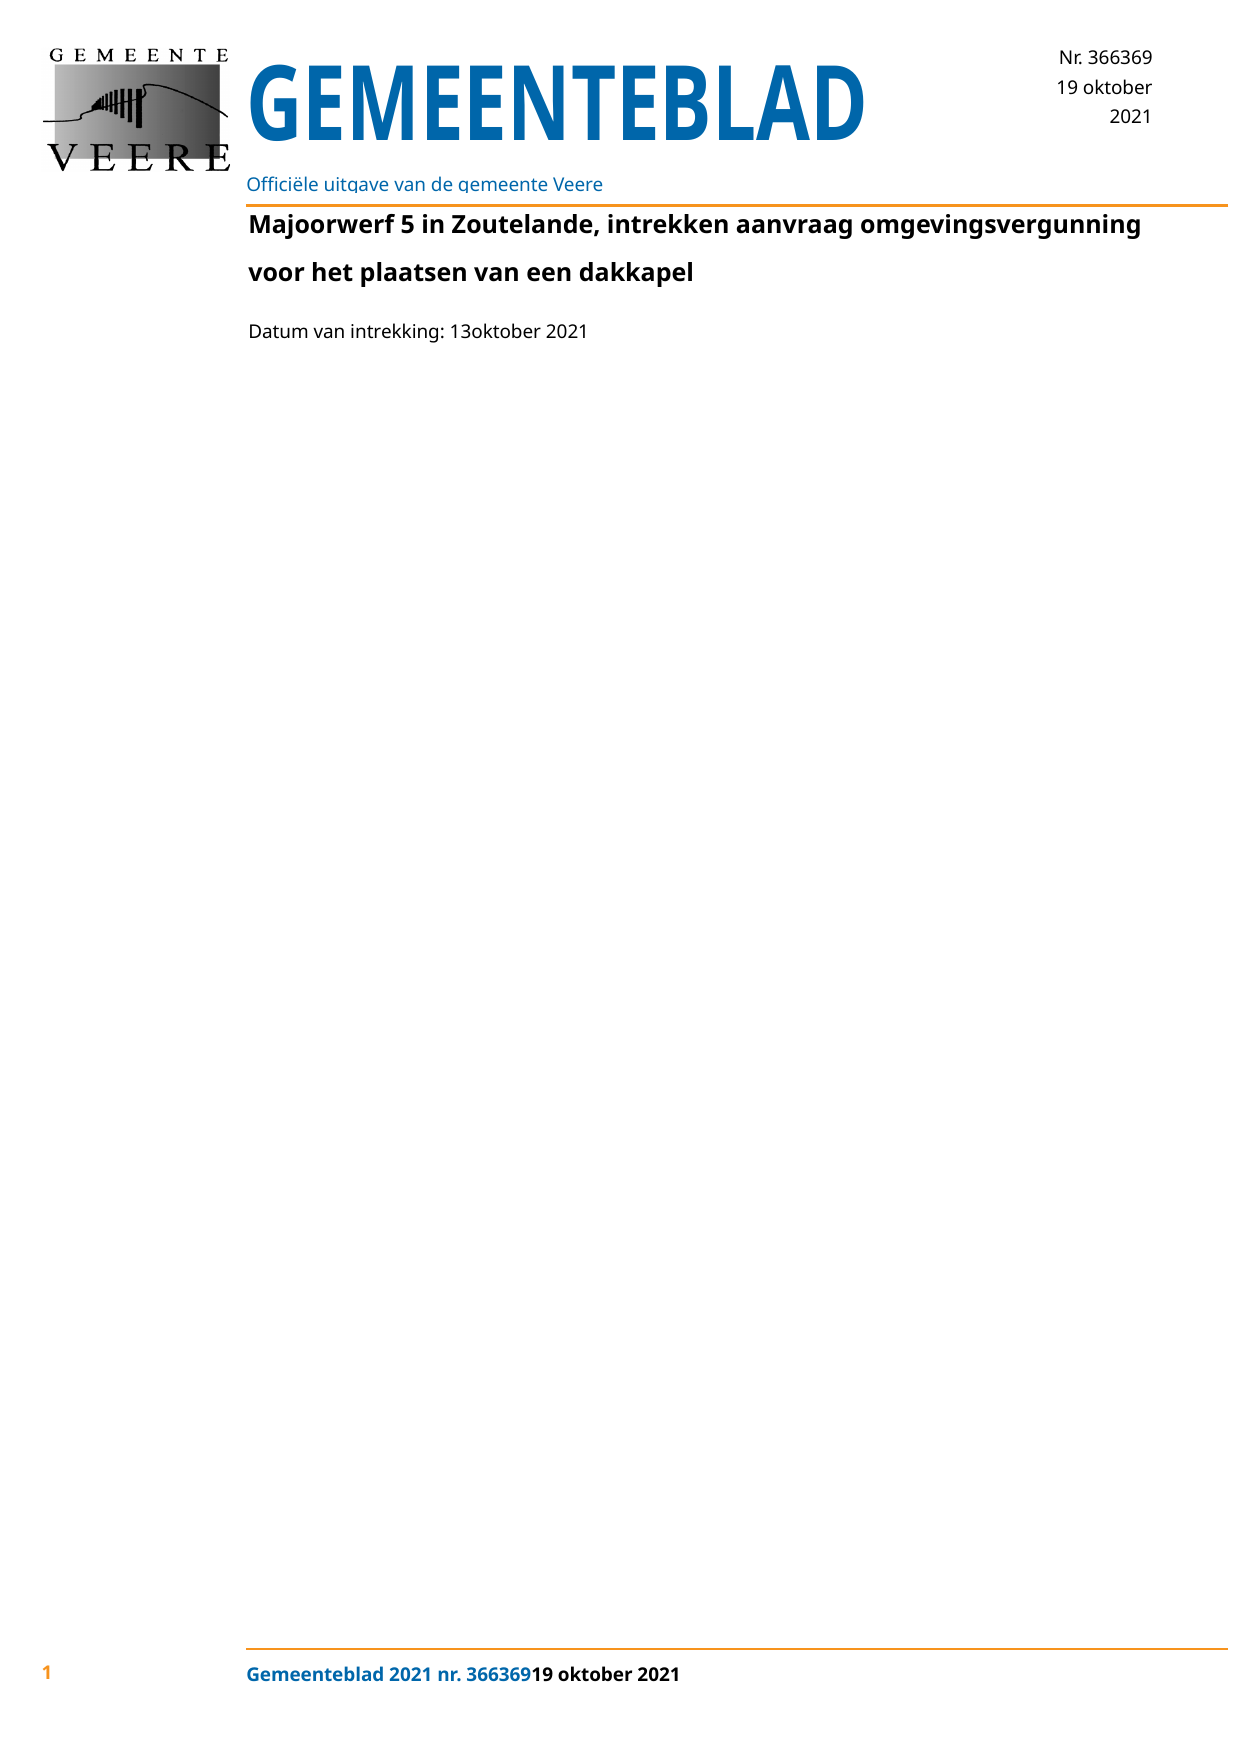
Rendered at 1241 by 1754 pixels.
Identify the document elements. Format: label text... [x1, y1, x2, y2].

text Majoorwerf 5 in Zoutelande, intrekken aanvraag omgevingsvergunning voor het plaatsen van een dakkapel [248, 207, 1152, 288]
text Datum van intrekking: 13oktober 2021 [248, 318, 1152, 344]
picture [41, 47, 231, 172]
